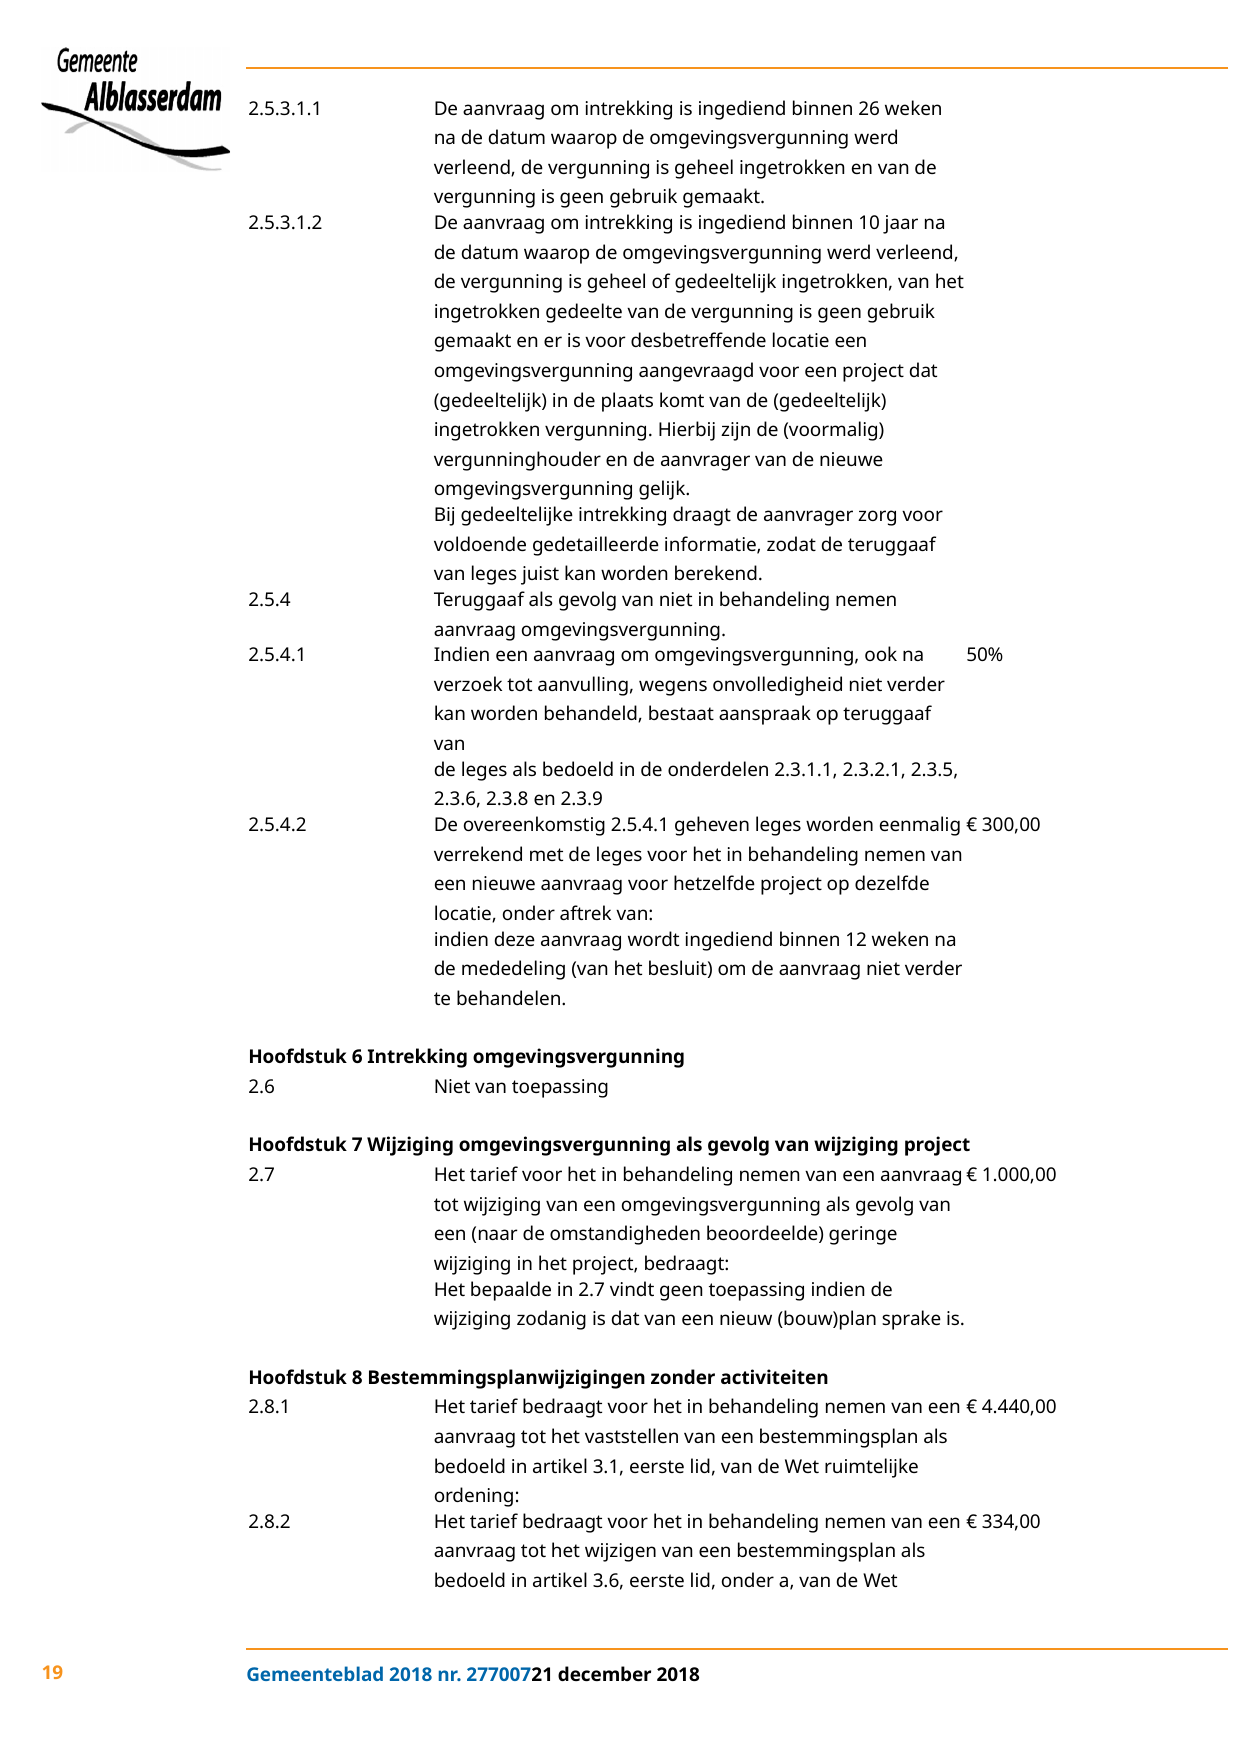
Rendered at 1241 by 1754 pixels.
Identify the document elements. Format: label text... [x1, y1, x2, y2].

table_cell [966, 95, 1152, 209]
table_cell 2.5.4.2 [248, 811, 433, 926]
table_cell Het tarief bedraagt voor het in behandeling nemen van een aanvraag tot het wijzigen van een bestemmingsplan als bedoeld in artikel 3.6, eerste lid, onder a, van de Wet [434, 1508, 966, 1593]
table_header Niet van toepassing [434, 1073, 966, 1099]
table_cell De aanvraag om intrekking is ingediend binnen 26 weken na de datum waarop de omgevingsvergunning werd verleend, de vergunning is geheel ingetrokken en van de vergunning is geen gebruik gemaakt. [434, 95, 966, 209]
table_cell [966, 926, 1152, 1011]
table_cell [248, 501, 433, 586]
table_cell indien deze aanvraag wordt ingediend binnen 12 weken na de mededeling (van het besluit) om de aanvraag niet verder te behandelen. [434, 926, 966, 1011]
table_header [966, 1073, 1152, 1099]
table_header Het tarief bedraagt voor het in behandeling nemen van een aanvraag tot het vaststellen van een bestemmingsplan als bedoeld in artikel 3.1, eerste lid, van de Wet ruimtelijke ordening: [434, 1394, 966, 1508]
table_cell De aanvraag om intrekking is ingediend binnen 10 jaar na de datum waarop de omgevingsvergunning werd verleend, de vergunning is geheel of gedeeltelijk ingetrokken, van het ingetrokken gedeelte van de vergunning is geen gebruik gemaakt en er is voor desbetreffende locatie een omgevingsvergunning aangevraagd voor een project dat (gedeeltelijk) in de plaats komt van de (gedeeltelijk) ingetrokken vergunning. Hierbij zijn de (voormalig) vergunninghouder en de aanvrager van de nieuwe omgevingsvergunning gelijk. [434, 209, 966, 501]
table_cell Het bepaalde in 2.7 vindt geen toepassing indien de wijziging zodanig is dat van een nieuw (bouw)plan sprake is. [434, 1276, 966, 1331]
table_cell [966, 756, 1152, 811]
table_cell 2.5.4.1 [248, 641, 433, 756]
table_cell Teruggaaf als gevolg van niet in behandeling nemen aanvraag omgevingsvergunning. [434, 586, 966, 641]
table_header 2.6 [248, 1073, 433, 1099]
table_cell De overeenkomstig 2.5.4.1 geheven leges worden eenmalig verrekend met de leges voor het in behandeling nemen van een nieuwe aanvraag voor hetzelfde project op dezelfde locatie, onder aftrek van: [434, 811, 966, 926]
table_cell [966, 1276, 1152, 1331]
table_cell [248, 926, 433, 1011]
table_cell 2.5.4 [248, 586, 433, 641]
table_cell 2.8.2 [248, 1508, 433, 1593]
table_cell 2.5.3.1.1 [248, 95, 433, 209]
table_cell € 334,00 [966, 1508, 1152, 1593]
table_cell [966, 501, 1152, 586]
table_cell [966, 209, 1152, 501]
table_cell [248, 1276, 433, 1331]
table_cell [248, 756, 433, 811]
table_cell [966, 586, 1152, 641]
text Hoofdstuk 7 Wijziging omgevingsvergunning als gevolg van wijziging project [248, 1132, 1152, 1157]
table_cell Indien een aanvraag om omgevingsvergunning, ook na verzoek tot aanvulling, wegens onvolledigheid niet verder kan worden behandeld, bestaat aanspraak op teruggaaf van [434, 641, 966, 756]
picture [41, 47, 231, 172]
table_cell 2.5.3.1.2 [248, 209, 433, 501]
table_header € 4.440,00 [966, 1394, 1152, 1508]
text Hoofdstuk 6 Intrekking omgevingsvergunning [248, 1043, 1152, 1069]
table_header 2.7 [248, 1161, 433, 1276]
table_cell Bij gedeeltelijke intrekking draagt de aanvrager zorg voor voldoende gedetailleerde informatie, zodat de teruggaaf van leges juist kan worden berekend. [434, 501, 966, 586]
table_cell 50% [966, 641, 1152, 756]
table_header Het tarief voor het in behandeling nemen van een aanvraag tot wijziging van een omgevingsvergunning als gevolg van een (naar de omstandigheden beoordeelde) geringe wijziging in het project, bedraagt: [434, 1161, 966, 1276]
table_header € 1.000,00 [966, 1161, 1152, 1276]
table_cell € 300,00 [966, 811, 1152, 926]
text Hoofdstuk 8 Bestemmingsplanwijzigingen zonder activiteiten [248, 1364, 1152, 1390]
table_header 2.8.1 [248, 1394, 433, 1508]
table_cell de leges als bedoeld in de onderdelen 2.3.1.1, 2.3.2.1, 2.3.5, 2.3.6, 2.3.8 en 2.3.9 [434, 756, 966, 811]
